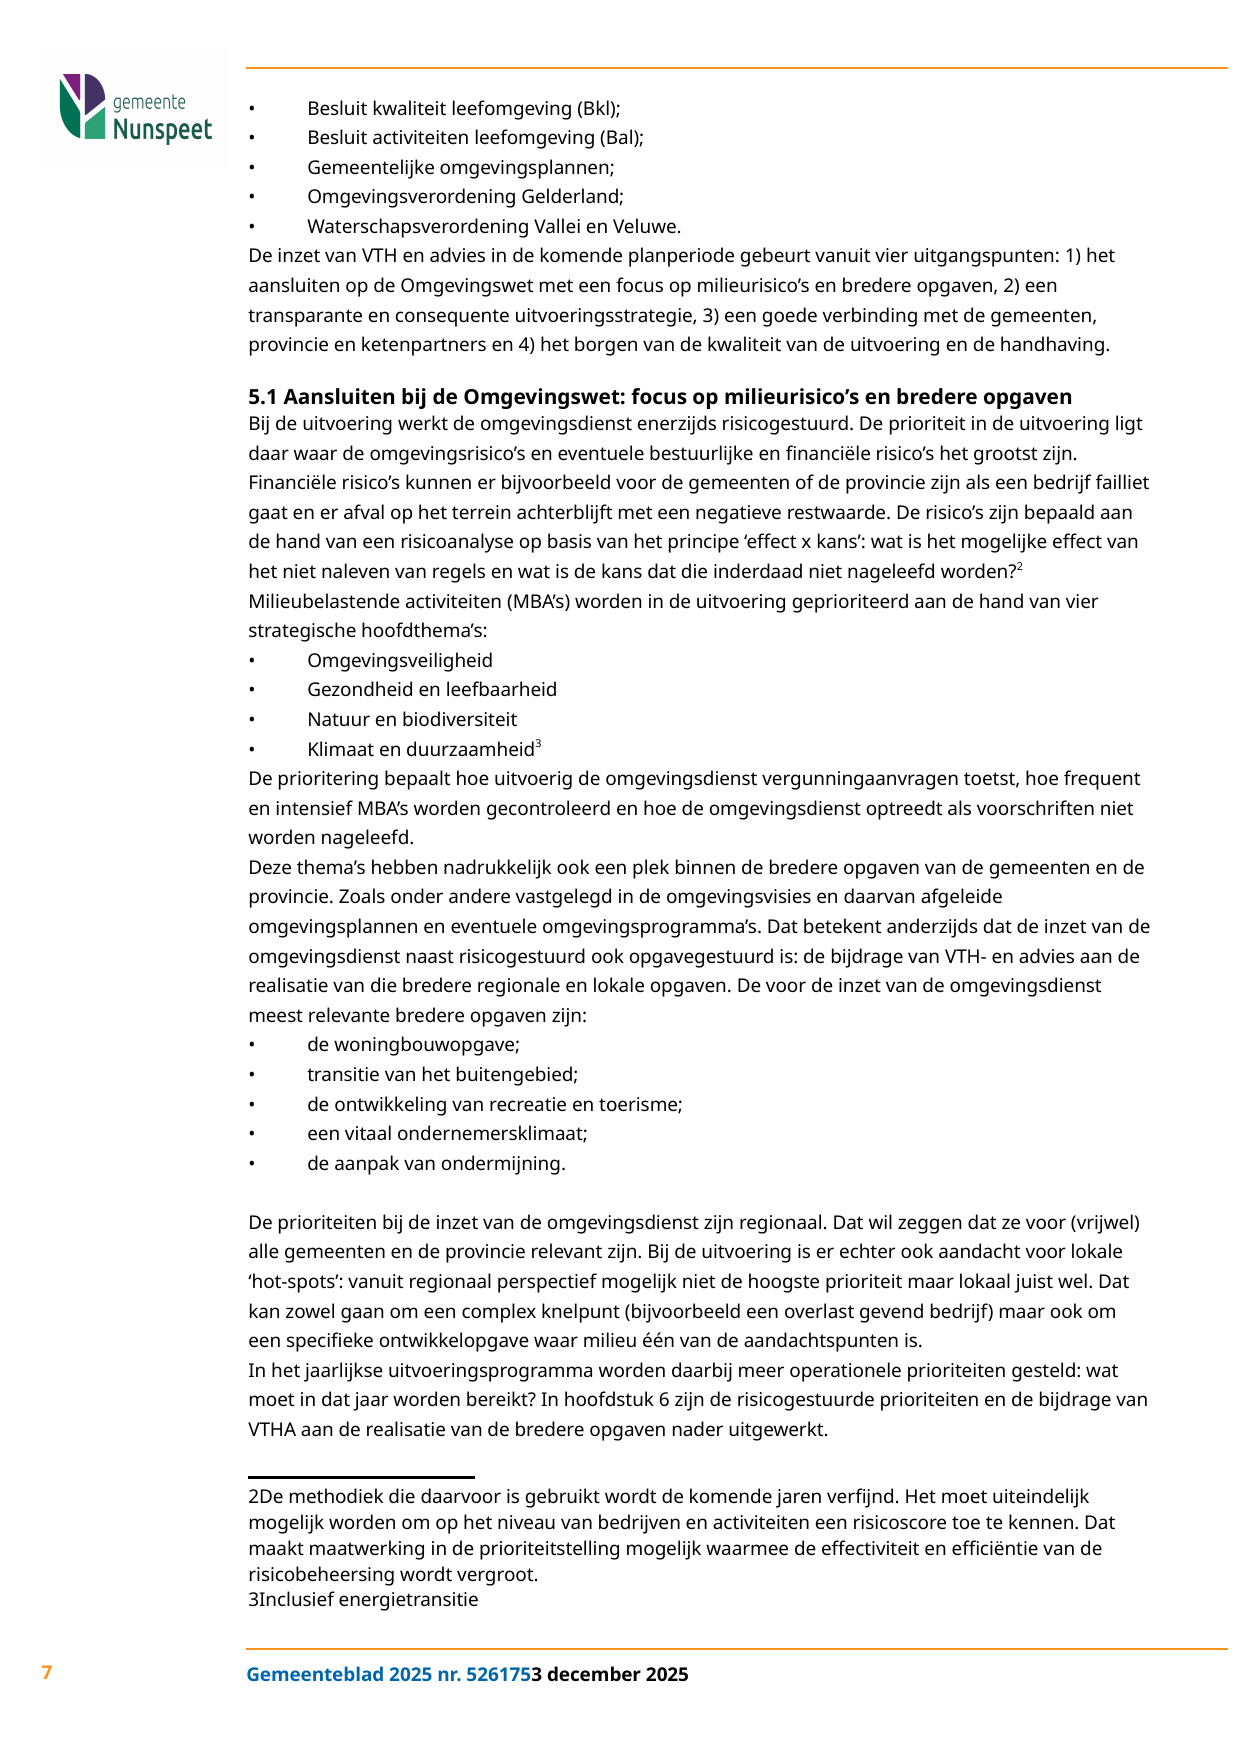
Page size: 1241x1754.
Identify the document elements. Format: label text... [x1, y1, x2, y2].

list Inclusief energietransitie [248, 1586, 1152, 1612]
text Bij de uitvoering werkt de omgevingsdienst enerzijds risicogestuurd. De prioriteit in de uitvoering ligt daar waar de omgevingsrisico’s en eventuele bestuurlijke en financiële risico’s het grootst zijn. Financiële risico’s kunnen er bijvoorbeeld voor de gemeenten of de provincie zijn als een bedrijf failliet gaat en er afval op het terrein achterblijft met een negatieve restwaarde. De risico’s zijn bepaald aan de hand van een risicoanalyse op basis van het principe ‘effect x kans’: wat is het mogelijke effect van het niet naleven van regels en wat is de kans dat die inderdaad niet nageleefd worden? Milieubelastende activiteiten (MBA’s) worden in de uitvoering geprioriteerd aan de hand van vier strategische hoofdthema’s: [248, 410, 1152, 643]
list Gemeentelijke omgevingsplannen; [248, 154, 1152, 180]
text 5.1 Aansluiten bij de Omgevingswet: focus op milieurisico’s en bredere opgaven [248, 382, 1152, 410]
text Deze thema’s hebben nadrukkelijk ook een plek binnen de bredere opgaven van de gemeenten en de provincie. Zoals onder andere vastgelegd in de omgevingsvisies en daarvan afgeleide omgevingsplannen en eventuele omgevingsprogramma’s. Dat betekent anderzijds dat de inzet van de omgevingsdienst naast risicogestuurd ook opgavegestuurd is: de bijdrage van VTH- en advies aan de realisatie van die bredere regionale en lokale opgaven. De voor de inzet van de omgevingsdienst meest relevante bredere opgaven zijn: [248, 854, 1152, 1028]
list de ontwikkeling van recreatie en toerisme; [248, 1091, 1152, 1116]
list Klimaat en duurzaamheid [248, 736, 1152, 761]
list de aanpak van ondermijning. [248, 1150, 1152, 1176]
text In het jaarlijkse uitvoeringsprogramma worden daarbij meer operationele prioriteiten gesteld: wat moet in dat jaar worden bereikt? In hoofdstuk 6 zijn de risicogestuurde prioriteiten en de bijdrage van VTHA aan de realisatie van de bredere opgaven nader uitgewerkt. [248, 1357, 1152, 1442]
list een vitaal ondernemersklimaat; [248, 1120, 1152, 1146]
picture [41, 47, 231, 172]
list de woningbouwopgave; [248, 1032, 1152, 1057]
text De inzet van VTH en advies in de komende planperiode gebeurt vanuit vier uitgangspunten: 1) het aansluiten op de Omgevingswet met een focus op milieurisico’s en bredere opgaven, 2) een transparante en consequente uitvoeringsstrategie, 3) een goede verbinding met de gemeenten, provincie en ketenpartners en 4) het borgen van de kwaliteit van de uitvoering en de handhaving. [248, 243, 1152, 357]
list transitie van het buitengebied; [248, 1061, 1152, 1087]
text De prioriteiten bij de inzet van de omgevingsdienst zijn regionaal. Dat wil zeggen dat ze voor (vrijwel) alle gemeenten en de provincie relevant zijn. Bij de uitvoering is er echter ook aandacht voor lokale ‘hot-spots’: vanuit regionaal perspectief mogelijk niet de hoogste prioriteit maar lokaal juist wel. Dat kan zowel gaan om een complex knelpunt (bijvoorbeeld een overlast gevend bedrijf) maar ook om een specifieke ontwikkelopgave waar milieu één van de aandachtspunten is. [248, 1209, 1152, 1353]
list Gezondheid en leefbaarheid [248, 677, 1152, 702]
list Omgevingsveiligheid [248, 647, 1152, 673]
list Natuur en biodiversiteit [248, 706, 1152, 732]
list Besluit kwaliteit leefomgeving (Bkl); [248, 95, 1152, 121]
text De prioritering bepaalt hoe uitvoerig de omgevingsdienst vergunningaanvragen toetst, hoe frequent en intensief MBA’s worden gecontroleerd en hoe de omgevingsdienst optreedt als voorschriften niet worden nageleefd. [248, 765, 1152, 850]
text De methodiek die daarvoor is gebruikt wordt de komende jaren verfijnd. Het moet uiteindelijk mogelijk worden om op het niveau van bedrijven en activiteiten een risicoscore toe te kennen. Dat maakt maatwerking in de prioriteitstelling mogelijk waarmee de effectiviteit en efficiëntie van de risicobeheersing wordt vergroot. [248, 1483, 1152, 1586]
list Waterschapsverordening Vallei en Veluwe. [248, 213, 1152, 239]
list Omgevingsverordening Gelderland; [248, 183, 1152, 209]
list Besluit activiteiten leefomgeving (Bal); [248, 124, 1152, 150]
